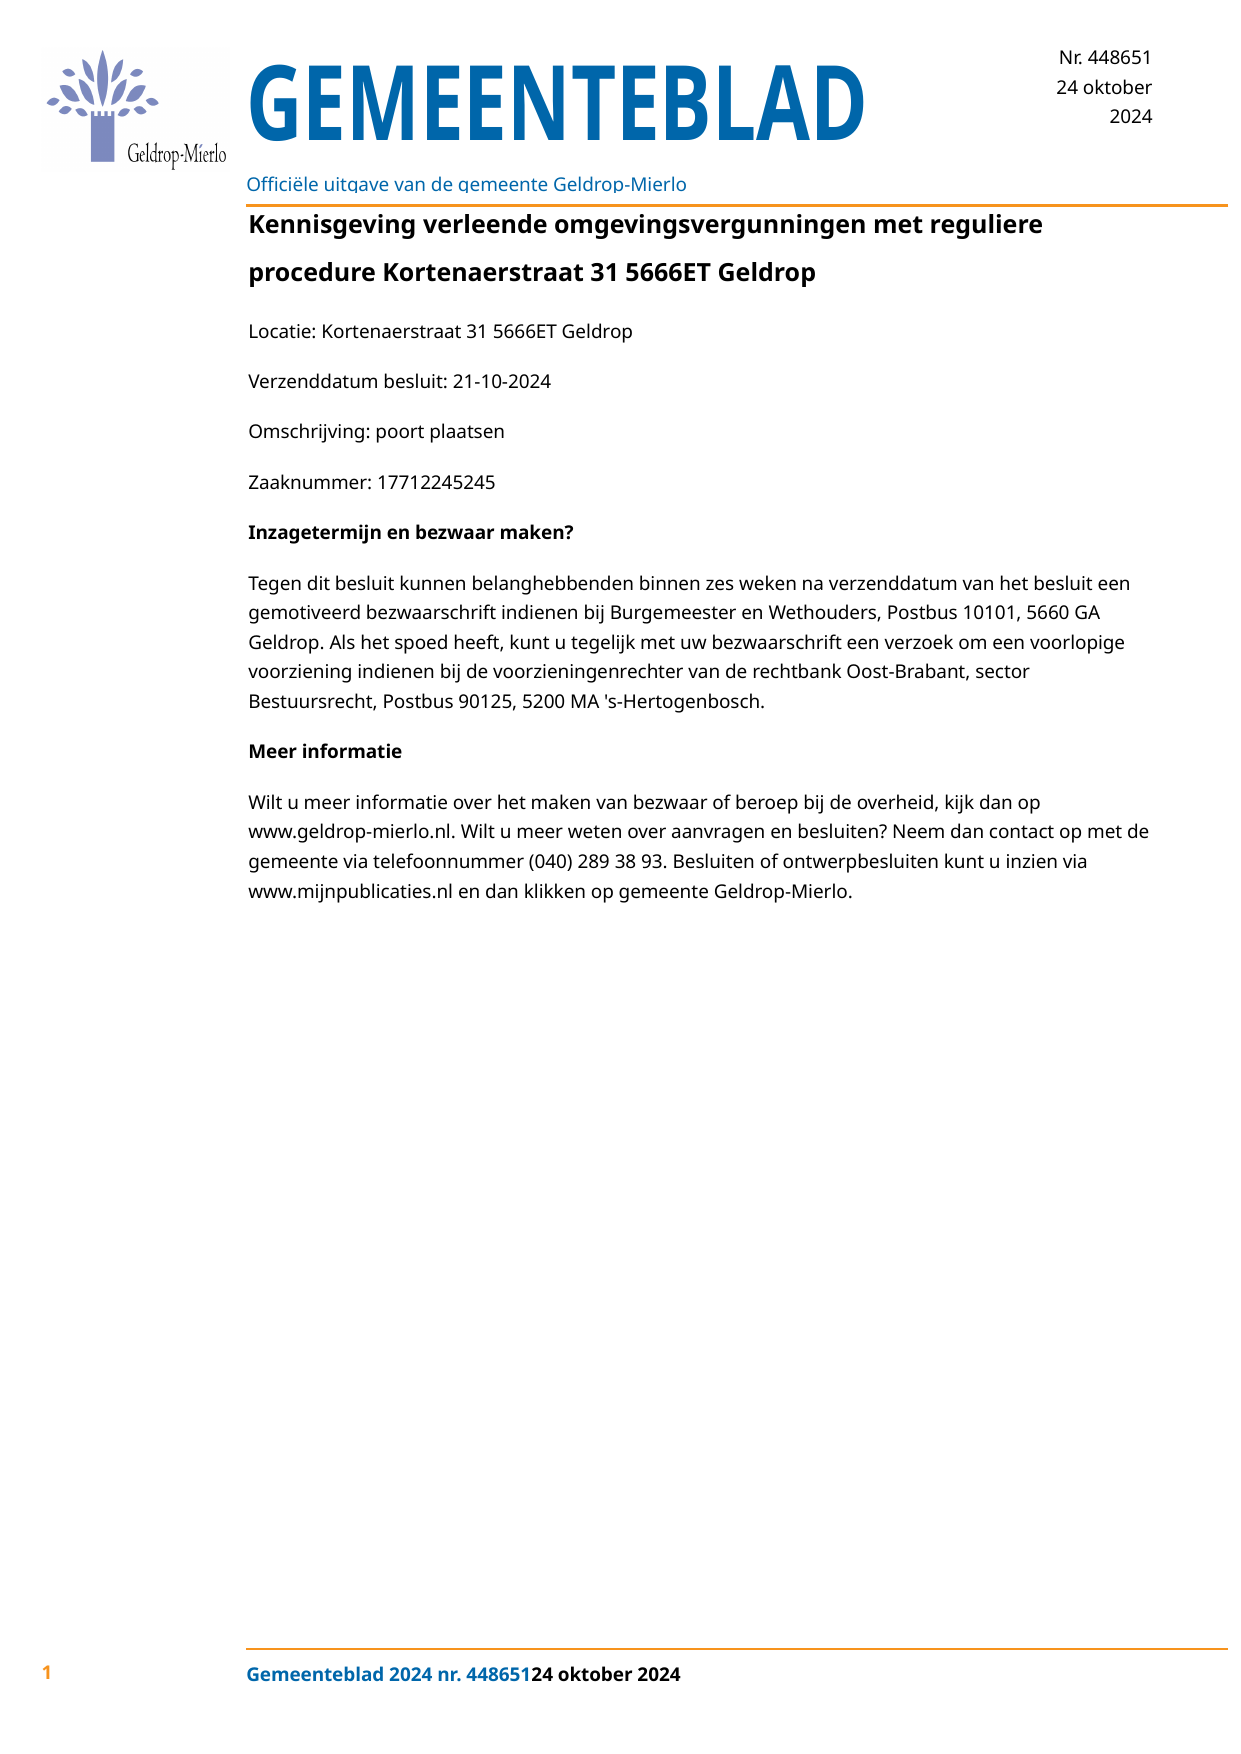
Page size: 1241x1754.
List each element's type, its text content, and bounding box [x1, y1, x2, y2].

text Zaaknummer: 17712245245 [248, 469, 1152, 495]
text Wilt u meer informatie over het maken van bezwaar of beroep bij de overheid, kijk dan op www.geldrop-mierlo.nl. Wilt u meer weten over aanvragen en besluiten? Neem dan contact op met de gemeente via telefoonnummer (040) 289 38 93. Besluiten of ontwerpbesluiten kunt u inzien via www.mijnpublicaties.nl en dan klikken op gemeente Geldrop-Mierlo. [248, 789, 1152, 904]
text Omschrijving: poort plaatsen [248, 419, 1152, 444]
picture [41, 47, 231, 172]
text Verzenddatum besluit: 21-10-2024 [248, 368, 1152, 394]
text Locatie: Kortenaerstraat 31 5666ET Geldrop [248, 318, 1152, 344]
text Inzagetermijn en bezwaar maken? [248, 519, 1152, 545]
text Tegen dit besluit kunnen belanghebbenden binnen zes weken na verzenddatum van het besluit een gemotiveerd bezwaarschrift indienen bij Burgemeester en Wethouders, Postbus 10101, 5660 GA Geldrop. Als het spoed heeft, kunt u tegelijk met uw bezwaarschrift een verzoek om een voorlopige voorziening indienen bij de voorzieningenrechter van de rechtbank Oost-Brabant, sector Bestuursrecht, Postbus 90125, 5200 MA 's-Hertogenbosch. [248, 570, 1152, 714]
text Meer informatie [248, 739, 1152, 764]
text Kennisgeving verleende omgevingsvergunningen met reguliere procedure Kortenaerstraat 31 5666ET Geldrop [248, 207, 1152, 288]
